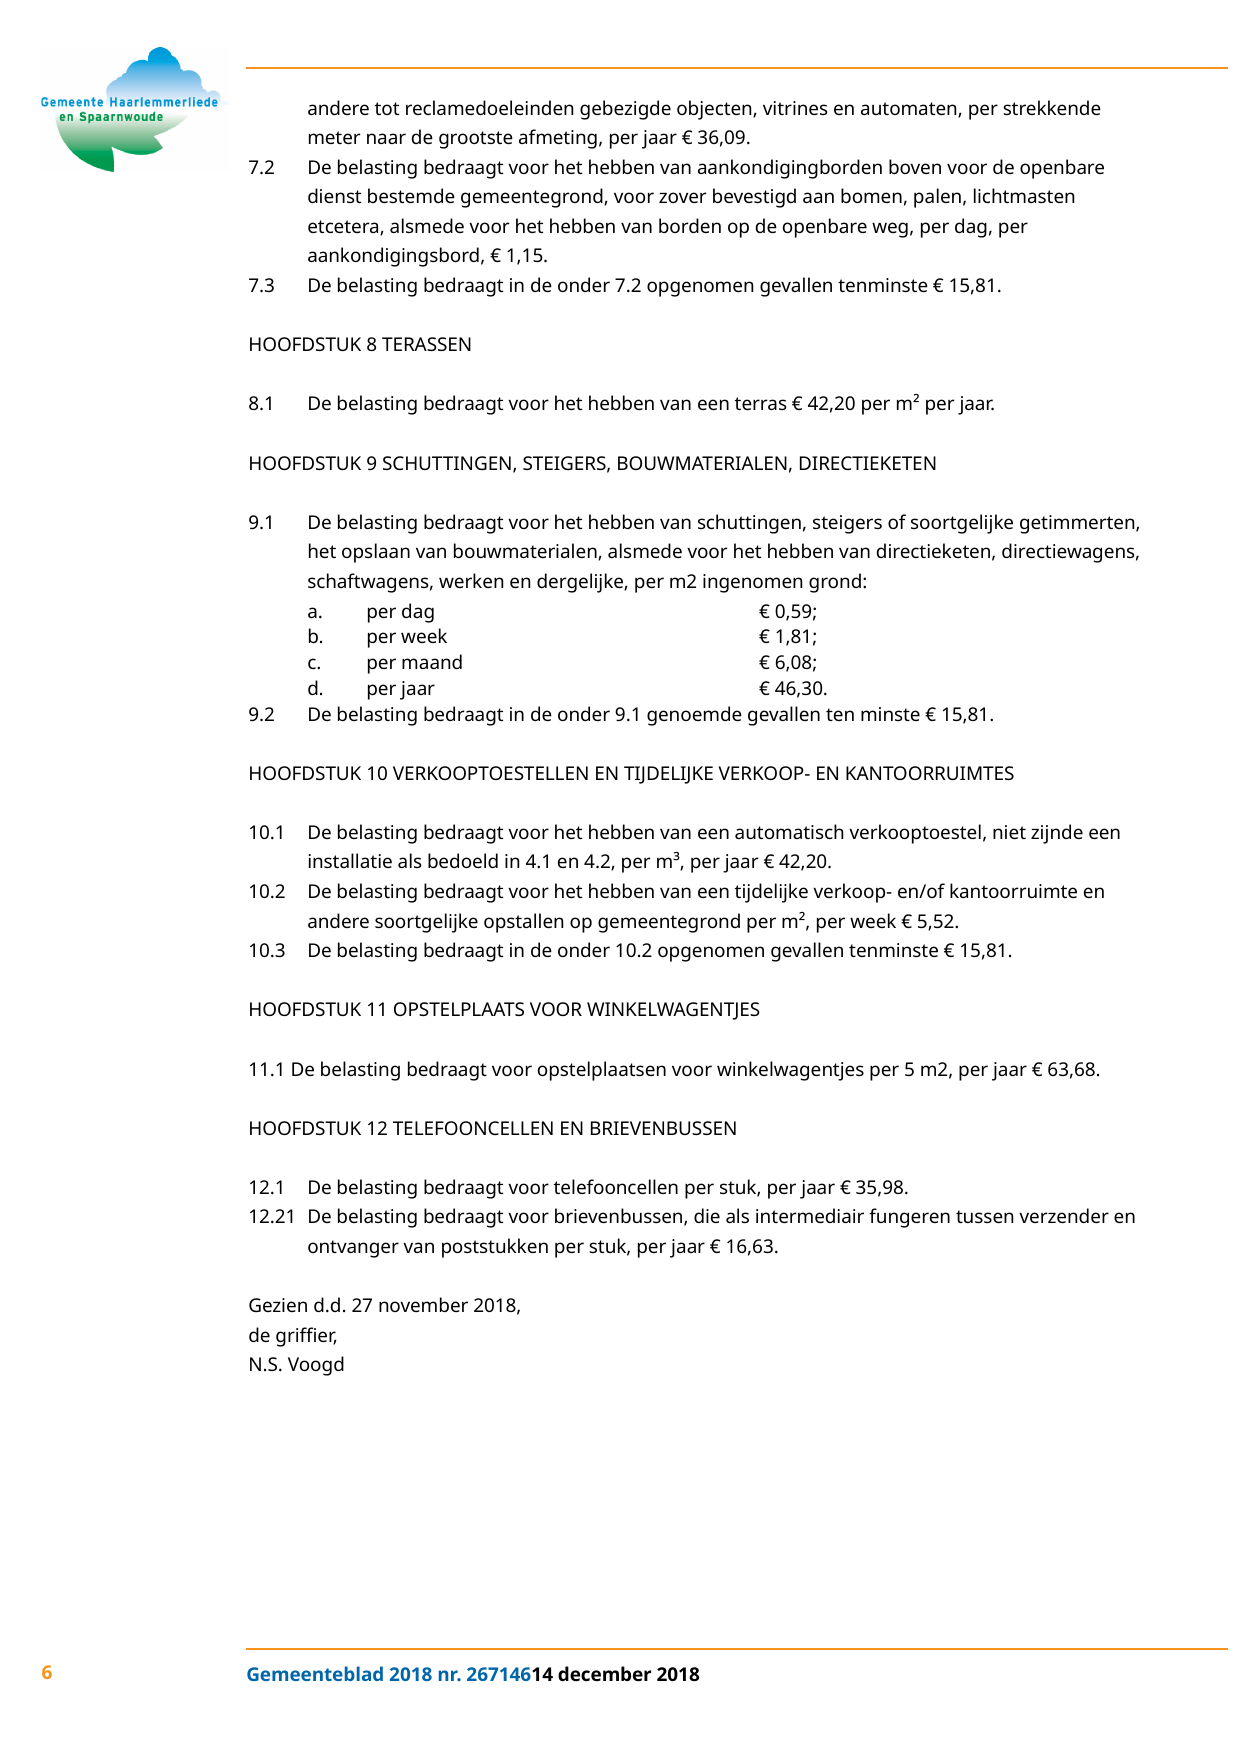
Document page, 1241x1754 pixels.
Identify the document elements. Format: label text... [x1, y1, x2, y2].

text HOOFDSTUK 12 TELEFOONCELLEN EN BRIEVENBUSSEN [248, 1115, 1152, 1141]
list De belasting bedraagt in de onder 7.2 opgenomen gevallen tenminste € 15,81. [248, 272, 1152, 298]
table_cell € 1,81; [759, 624, 1211, 649]
list De belasting bedraagt voor telefooncellen per stuk, per jaar € 35,98. [248, 1174, 1152, 1200]
table_cell per week [307, 624, 759, 649]
text HOOFDSTUK 9 SCHUTTINGEN, STEIGERS, BOUWMATERIALEN, DIRECTIEKETEN [248, 450, 1152, 476]
list De belasting bedraagt voor het hebben van schuttingen, steigers of soortgelijke getimmerten, het opslaan van bouwmaterialen, alsmede voor het hebben van directieketen, directiewagens, schaftwagens, werken en dergelijke, per m2 ingenomen grond: [248, 509, 1152, 594]
list De belasting bedraagt voor het hebben van een tijdelijke verkoop- en/of kantoorruimte en andere soortgelijke opstallen op gemeentegrond per m², per week € 5,52. [248, 878, 1152, 934]
table_header € 0,59; [759, 598, 1211, 623]
list De belasting bedraagt voor het hebben van aankondigingborden boven voor de openbare dienst bestemde gemeentegrond, voor zover bevestigd aan bomen, palen, lichtmasten etcetera, alsmede voor het hebben van borden op de openbare weg, per dag, per aankondigingsbord, € 1,15. [248, 154, 1152, 268]
text Gezien d.d. 27 november 2018, [248, 1292, 1152, 1318]
picture [41, 47, 231, 172]
text de griffier, [248, 1322, 1152, 1348]
text HOOFDSTUK 8 TERASSEN [248, 331, 1152, 357]
list De belasting bedraagt in de onder 9.1 genoemde gevallen ten minste € 15,81. [248, 701, 1152, 727]
list De belasting bedraagt voor brievenbussen, die als intermediair fungeren tussen verzender en ontvanger van poststukken per stuk, per jaar € 16,63. [248, 1204, 1152, 1259]
table_cell € 46,30. [759, 675, 1211, 701]
text N.S. Voogd [248, 1352, 1152, 1377]
list andere tot reclamedoeleinden gebezigde objecten, vitrines en automaten, per strekkende meter naar de grootste afmeting, per jaar € 36,09. [248, 95, 1152, 150]
text HOOFDSTUK 10 VERKOOPTOESTELLEN EN TIJDELIJKE VERKOOP- EN KANTOORRUIMTES [248, 760, 1152, 786]
text HOOFDSTUK 11 OPSTELPLAATS VOOR WINKELWAGENTJES [248, 997, 1152, 1022]
table_cell € 6,08; [759, 649, 1211, 675]
list De belasting bedraagt in de onder 10.2 opgenomen gevallen tenminste € 15,81. [248, 937, 1152, 963]
table_cell per maand [307, 649, 759, 675]
table_cell per jaar [307, 675, 759, 701]
list De belasting bedraagt voor het hebben van een automatisch verkooptoestel, niet zijnde een installatie als bedoeld in 4.1 en 4.2, per m³, per jaar € 42,20. [248, 819, 1152, 874]
list De belasting bedraagt voor het hebben van een terras € 42,20 per m² per jaar. [248, 391, 1152, 416]
table_header per dag [307, 598, 759, 623]
text 11.1 De belasting bedraagt voor opstelplaatsen voor winkelwagentjes per 5 m2, per jaar € 63,68. [248, 1056, 1152, 1082]
